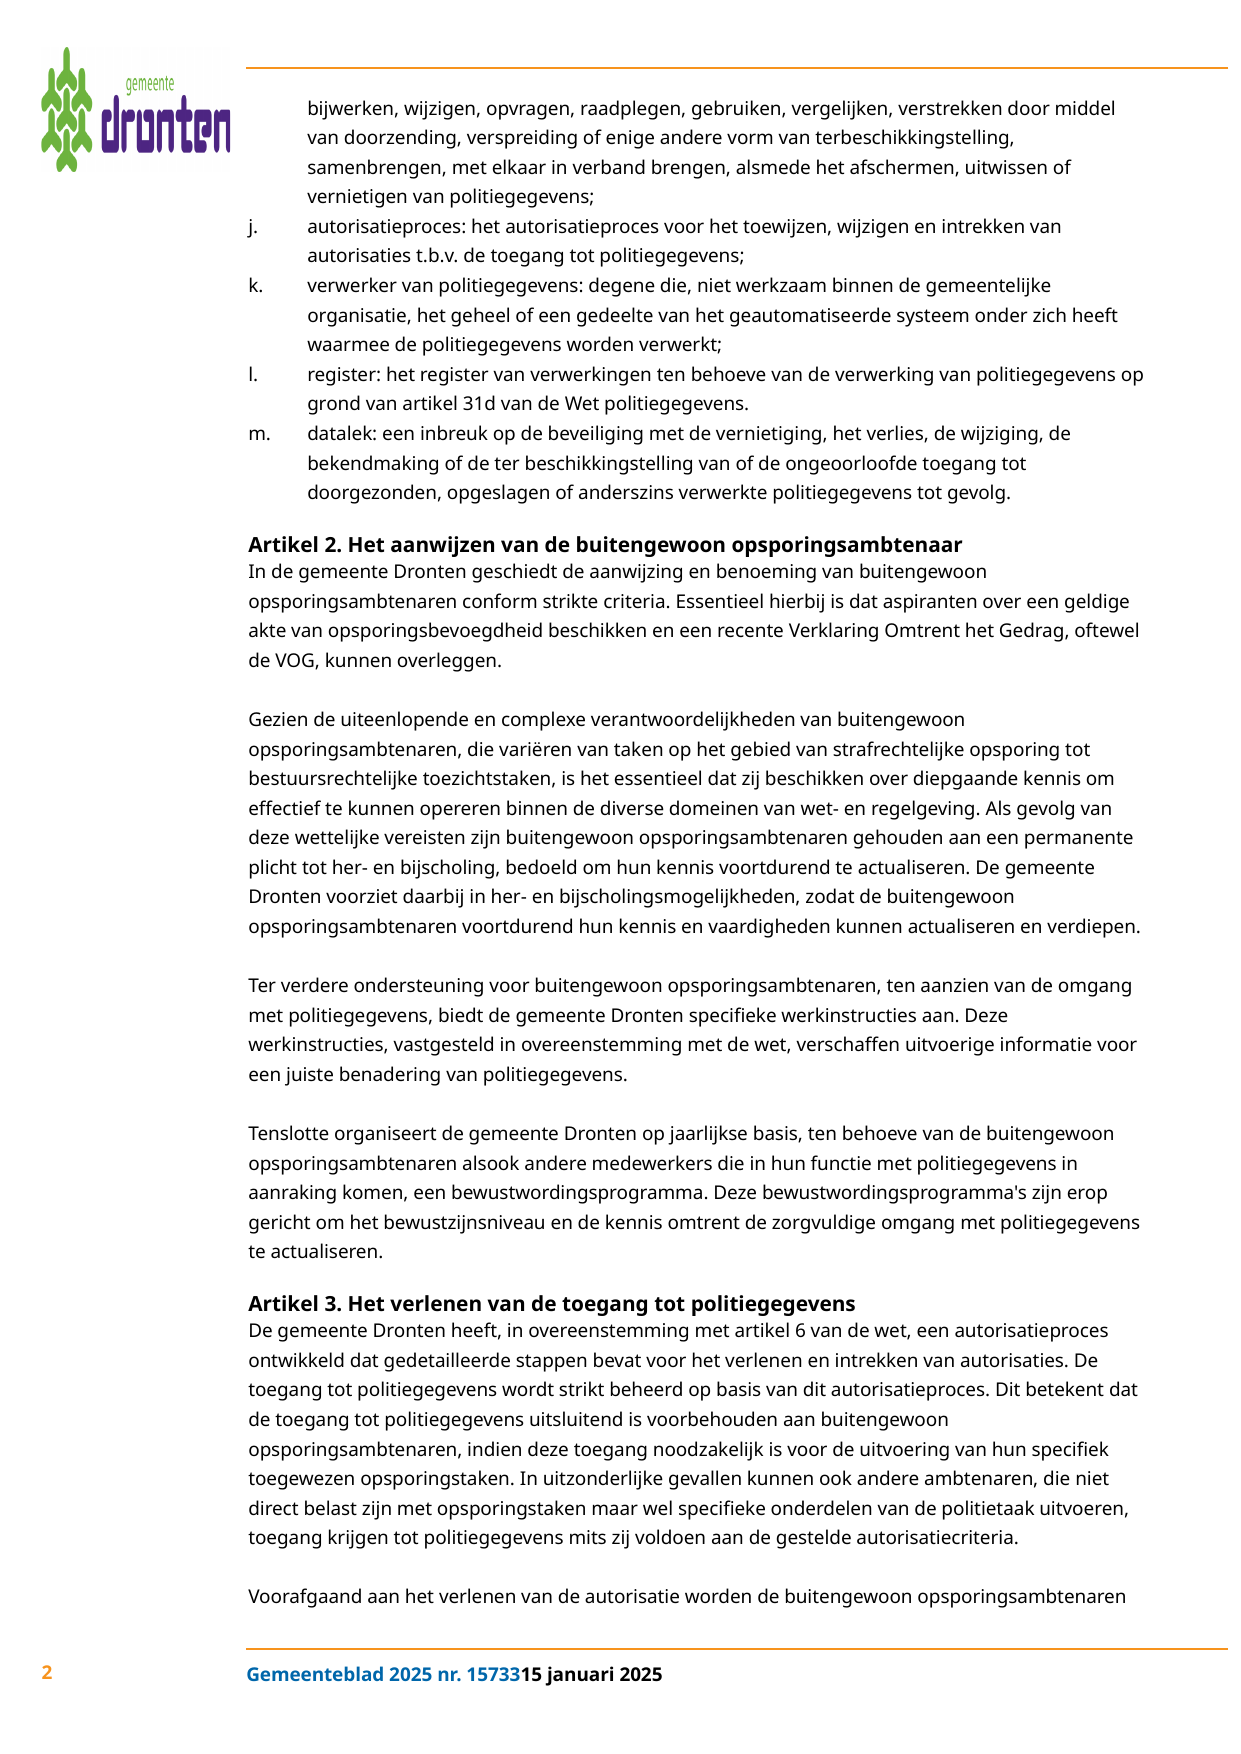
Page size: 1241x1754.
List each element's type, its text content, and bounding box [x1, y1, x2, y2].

text In de gemeente Dronten geschiedt de aanwijzing en benoeming van buitengewoon opsporingsambtenaren conform strikte criteria. Essentieel hierbij is dat aspiranten over een geldige akte van opsporingsbevoegdheid beschikken en een recente Verklaring Omtrent het Gedrag, oftewel de VOG, kunnen overleggen. [248, 558, 1152, 673]
text Artikel 3. Het verlenen van de toegang tot politiegegevens [248, 1289, 1152, 1317]
list verwerker van politiegegevens: degene die, niet werkzaam binnen de gemeentelijke organisatie, het geheel of een gedeelte van het geautomatiseerde systeem onder zich heeft waarmee de politiegegevens worden verwerkt; [248, 272, 1152, 357]
picture [41, 47, 231, 172]
text De gemeente Dronten heeft, in overeenstemming met artikel 6 van de wet, een autorisatieproces ontwikkeld dat gedetailleerde stappen bevat voor het verlenen en intrekken van autorisaties. De toegang tot politiegegevens wordt strikt beheerd op basis van dit autorisatieproces. Dit betekent dat de toegang tot politiegegevens uitsluitend is voorbehouden aan buitengewoon opsporingsambtenaren, indien deze toegang noodzakelijk is voor de uitvoering van hun specifiek toegewezen opsporingstaken. In uitzonderlijke gevallen kunnen ook andere ambtenaren, die niet direct belast zijn met opsporingstaken maar wel specifieke onderdelen van de politietaak uitvoeren, toegang krijgen tot politiegegevens mits zij voldoen aan de gestelde autorisatiecriteria. [248, 1317, 1152, 1550]
text Gezien de uiteenlopende en complexe verantwoordelijkheden van buitengewoon opsporingsambtenaren, die variëren van taken op het gebied van strafrechtelijke opsporing tot bestuursrechtelijke toezichtstaken, is het essentieel dat zij beschikken over diepgaande kennis om effectief te kunnen opereren binnen de diverse domeinen van wet- en regelgeving. Als gevolg van deze wettelijke vereisten zijn buitengewoon opsporingsambtenaren gehouden aan een permanente plicht tot her- en bijscholing, bedoeld om hun kennis voortdurend te actualiseren. De gemeente Dronten voorziet daarbij in her- en bijscholingsmogelijkheden, zodat de buitengewoon opsporingsambtenaren voortdurend hun kennis en vaardigheden kunnen actualiseren en verdiepen. [248, 706, 1152, 939]
text Ter verdere ondersteuning voor buitengewoon opsporingsambtenaren, ten aanzien van de omgang met politiegegevens, biedt de gemeente Dronten specifieke werkinstructies aan. Deze werkinstructies, vastgesteld in overeenstemming met de wet, verschaffen uitvoerige informatie voor een juiste benadering van politiegegevens. [248, 972, 1152, 1087]
text Artikel 2. Het aanwijzen van de buitengewoon opsporingsambtenaar [248, 530, 1152, 558]
text Tenslotte organiseert de gemeente Dronten op jaarlijkse basis, ten behoeve van de buitengewoon opsporingsambtenaren alsook andere medewerkers die in hun functie met politiegegevens in aanraking komen, een bewustwordingsprogramma. Deze bewustwordingsprogramma's zijn erop gericht om het bewustzijnsniveau en de kennis omtrent de zorgvuldige omgang met politiegegevens te actualiseren. [248, 1120, 1152, 1264]
list autorisatieproces: het autorisatieproces voor het toewijzen, wijzigen en intrekken van autorisaties t.b.v. de toegang tot politiegegevens; [248, 213, 1152, 268]
list bijwerken, wijzigen, opvragen, raadplegen, gebruiken, vergelijken, verstrekken door middel van doorzending, verspreiding of enige andere vorm van terbeschikkingstelling, samenbrengen, met elkaar in verband brengen, alsmede het afschermen, uitwissen of vernietigen van politiegegevens; [248, 95, 1152, 209]
text Voorafgaand aan het verlenen van de autorisatie worden de buitengewoon opsporingsambtenaren [248, 1584, 1152, 1609]
list datalek: een inbreuk op de beveiliging met de vernietiging, het verlies, de wijziging, de bekendmaking of de ter beschikkingstelling van of de ongeoorloofde toegang tot doorgezonden, opgeslagen of anderszins verwerkte politiegegevens tot gevolg. [248, 420, 1152, 505]
list register: het register van verwerkingen ten behoeve van de verwerking van politiegegevens op grond van artikel 31d van de Wet politiegegevens. [248, 361, 1152, 416]
